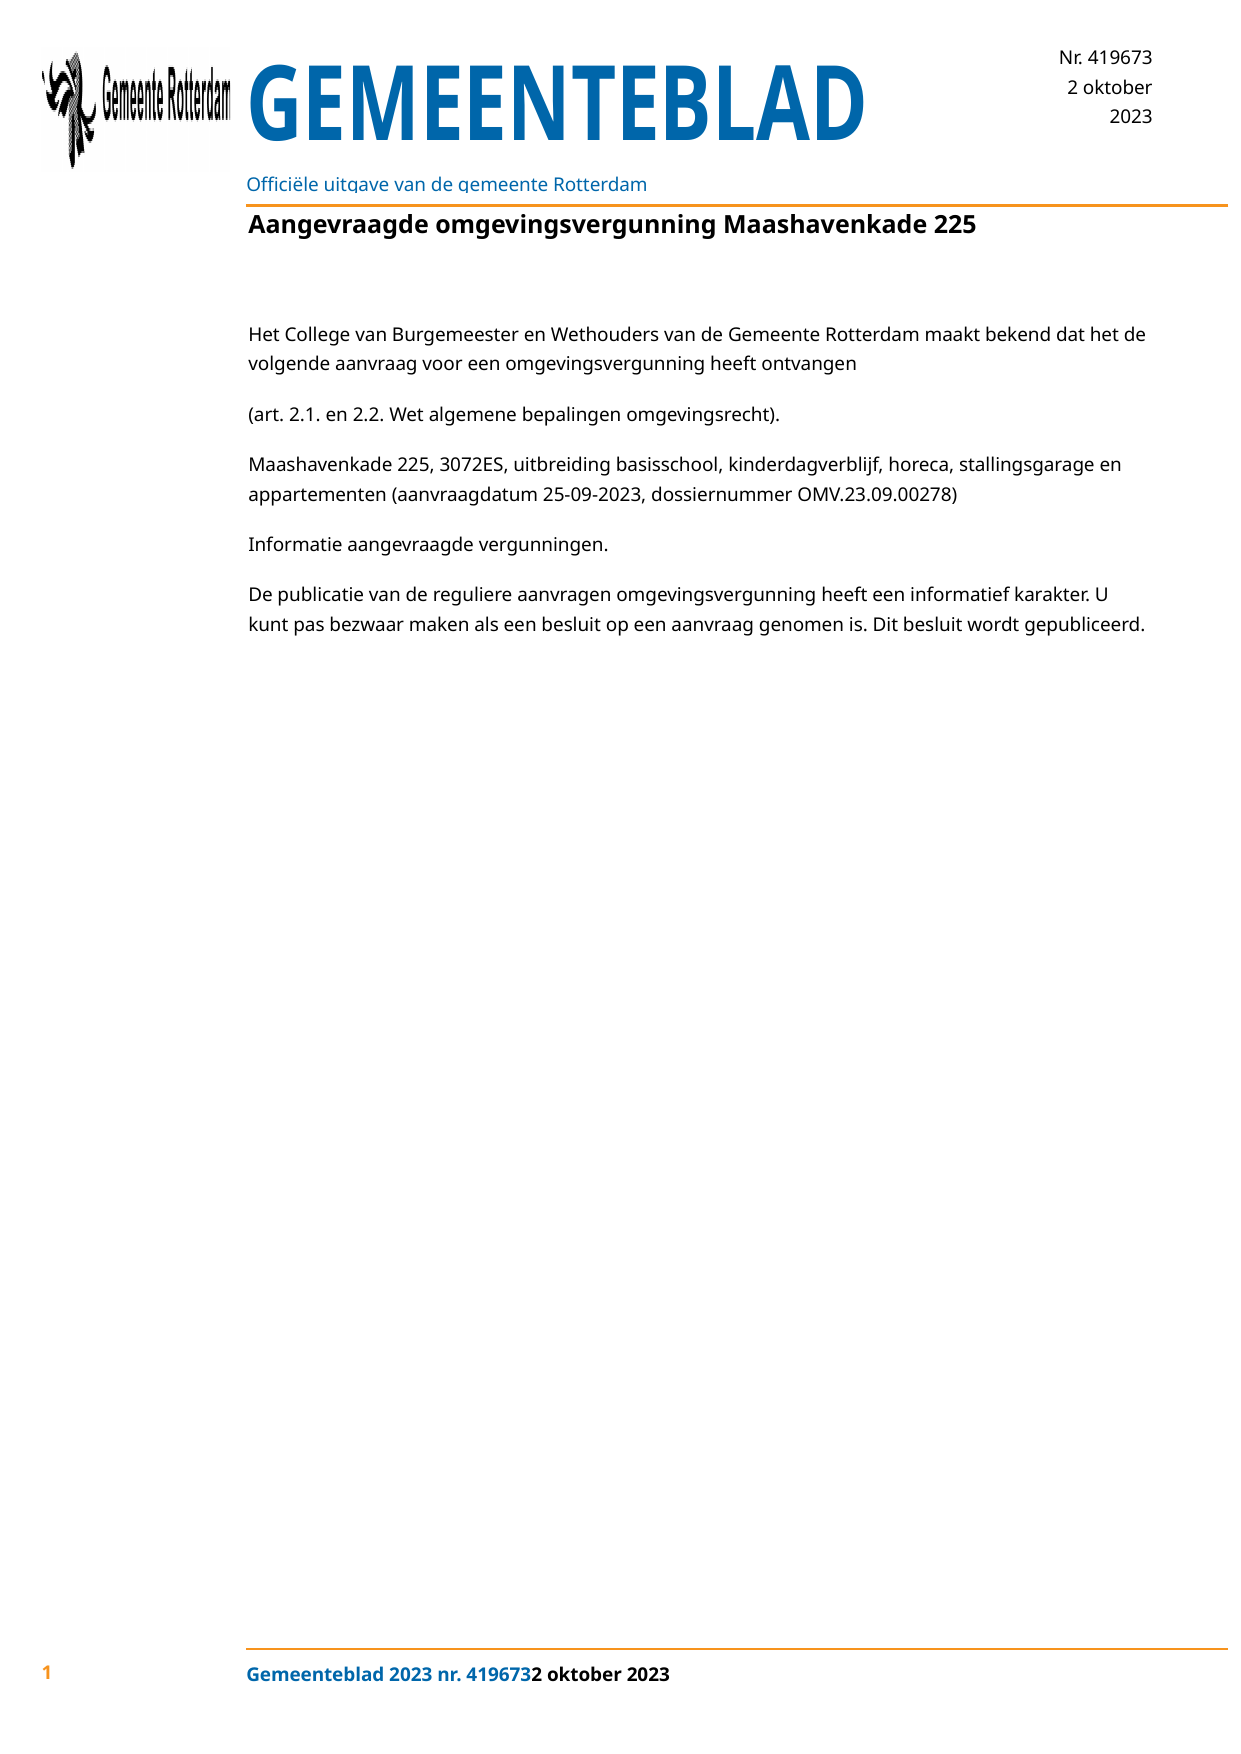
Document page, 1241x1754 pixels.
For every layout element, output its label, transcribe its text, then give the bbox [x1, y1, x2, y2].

picture [41, 47, 231, 172]
text Het College van Burgemeester en Wethouders van de Gemeente Rotterdam maakt bekend dat het de volgende aanvraag voor een omgevingsvergunning heeft ontvangen [248, 321, 1152, 376]
text (art. 2.1. en 2.2. Wet algemene bepalingen omgevingsrecht). [248, 401, 1152, 426]
text De publicatie van de reguliere aanvragen omgevingsvergunning heeft een informatief karakter. U kunt pas bezwaar maken als een besluit op een aanvraag genomen is. Dit besluit wordt gepubliceerd. [248, 582, 1152, 637]
text Aangevraagde omgevingsvergunning Maashavenkade 225 [248, 207, 1152, 241]
text Informatie aangevraagde vergunningen. [248, 531, 1152, 557]
text Maashavenkade 225, 3072ES, uitbreiding basisschool, kinderdagverblijf, horeca, stallingsgarage en appartementen (aanvraagdatum 25-09-2023, dossiernummer OMV.23.09.00278) [248, 451, 1152, 506]
